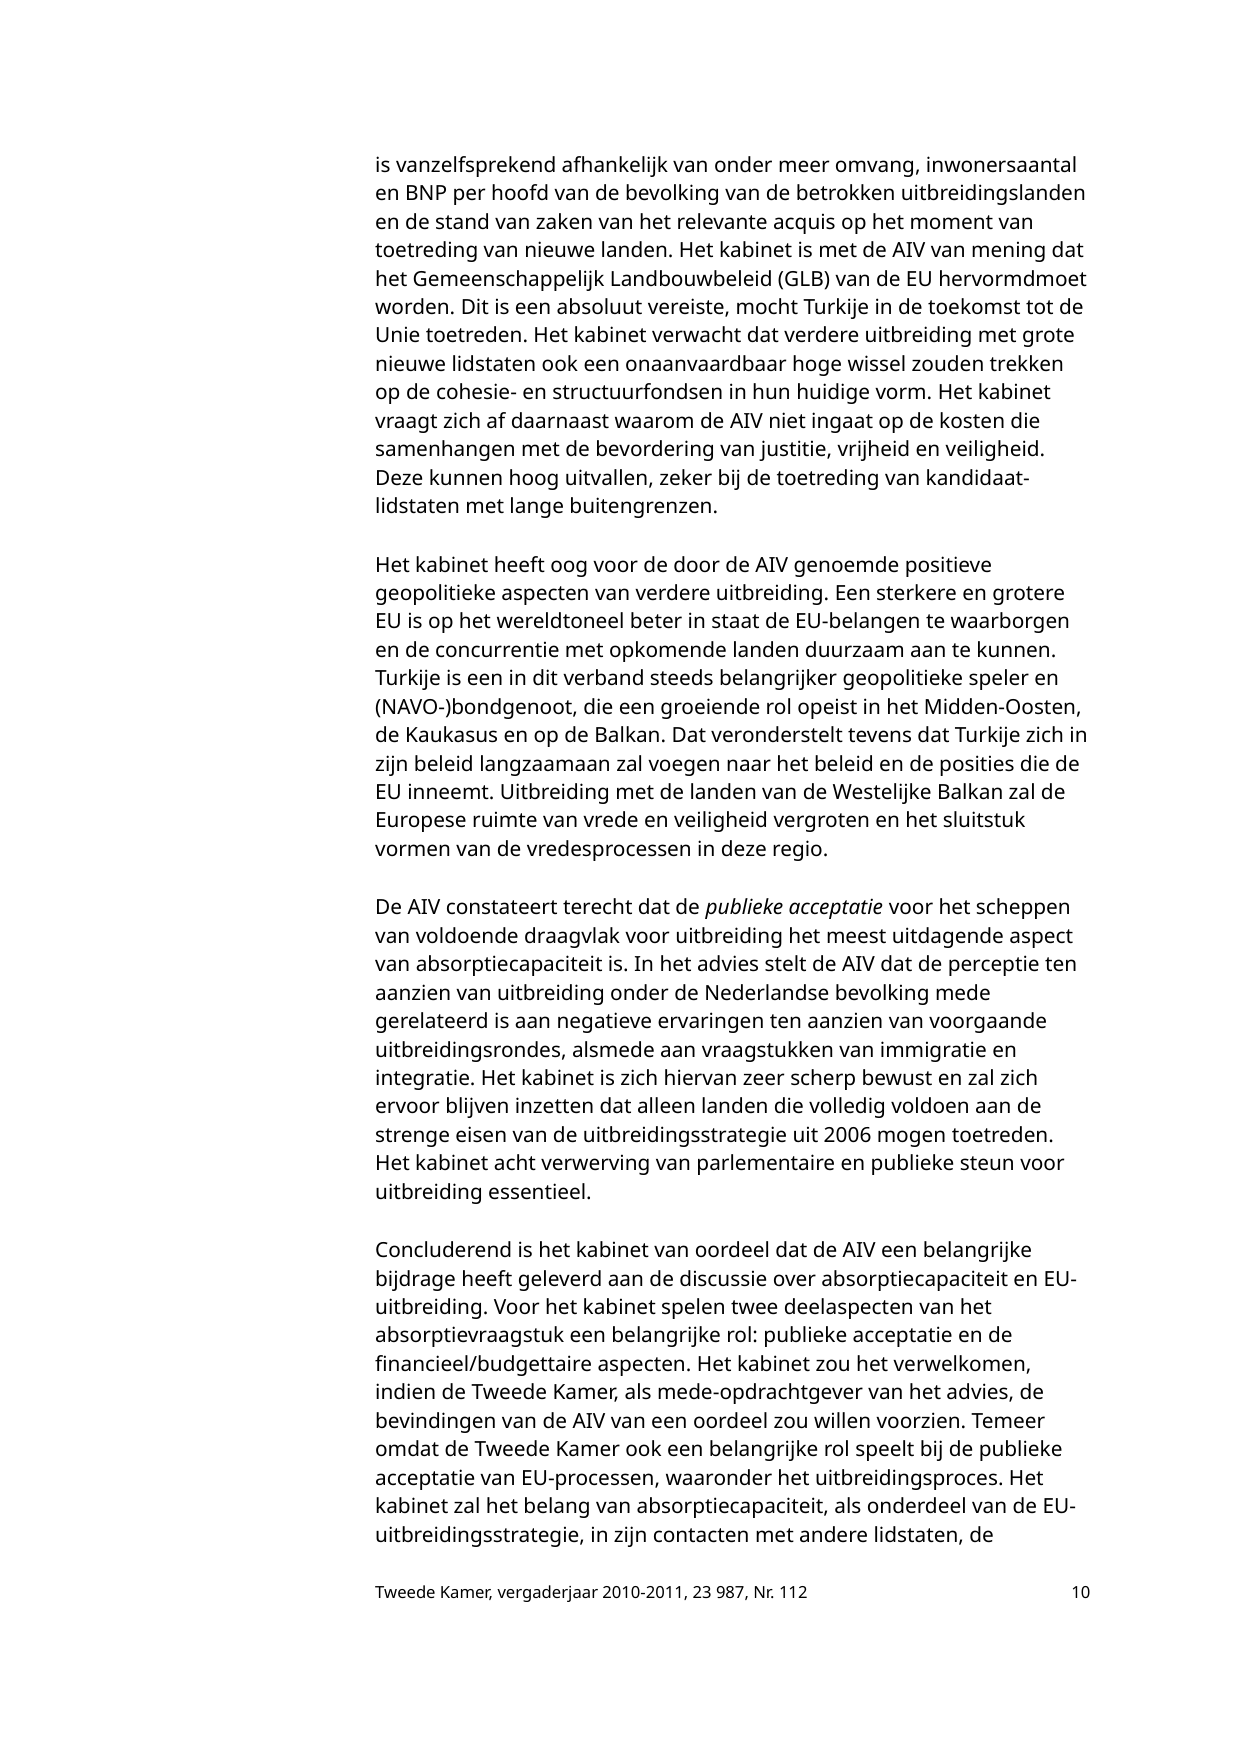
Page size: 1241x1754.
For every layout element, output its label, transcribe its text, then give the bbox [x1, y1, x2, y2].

text is vanzelfsprekend afhankelijk van onder meer omvang, inwonersaantal en BNP per hoofd van de bevolking van de betrokken uitbreidingslanden en de stand van zaken van het relevante acquis op het moment van toetreding van nieuwe landen. Het kabinet is met de AIV van mening dat het Gemeenschappelijk Landbouwbeleid (GLB) van de EU hervormdmoet worden. Dit is een absoluut vereiste, mocht Turkije in de toekomst tot de Unie toetreden. Het kabinet verwacht dat verdere uitbreiding met grote nieuwe lidstaten ook een onaanvaardbaar hoge wissel zouden trekken op de cohesie- en structuurfondsen in hun huidige vorm. Het kabinet vraagt zich af daarnaast waarom de AIV niet ingaat op de kosten die samenhangen met de bevordering van justitie, vrijheid en veiligheid. Deze kunnen hoog uitvallen, zeker bij de toetreding van kandidaat-lidstaten met lange buitengrenzen. [375, 150, 1090, 520]
text Het kabinet heeft oog voor de door de AIV genoemde positieve geopolitieke aspecten van verdere uitbreiding. Een sterkere en grotere EU is op het wereldtoneel beter in staat de EU-belangen te waarborgen en de concurrentie met opkomende landen duurzaam aan te kunnen. Turkije is een in dit verband steeds belangrijker geopolitieke speler en (NAVO-)bondgenoot, die een groeiende rol opeist in het Midden-Oosten, de Kaukasus en op de Balkan. Dat veronderstelt tevens dat Turkije zich in zijn beleid langzaamaan zal voegen naar het beleid en de posities die de EU inneemt. Uitbreiding met de landen van de Westelijke Balkan zal de Europese ruimte van vrede en veiligheid vergroten en het sluitstuk vormen van de vredesprocessen in deze regio. [375, 550, 1090, 862]
text Concluderend is het kabinet van oordeel dat de AIV een belangrijke bijdrage heeft geleverd aan de discussie over absorptiecapaciteit en EU-uitbreiding. Voor het kabinet spelen twee deelaspecten van het absorptievraagstuk een belangrijke rol: publieke acceptatie en de financieel/budgettaire aspecten. Het kabinet zou het verwelkomen, indien de Tweede Kamer, als mede-opdrachtgever van het advies, de bevindingen van de AIV van een oordeel zou willen voorzien. Temeer omdat de Tweede Kamer ook een belangrijke rol speelt bij de publieke acceptatie van EU-processen, waaronder het uitbreidingsproces. Het kabinet zal het belang van absorptiecapaciteit, als onderdeel van de EU-uitbreidingsstrategie, in zijn contacten met andere lidstaten, de [375, 1235, 1090, 1548]
text De AIV constateert terecht dat de publieke acceptatie voor het scheppen van voldoende draagvlak voor uitbreiding het meest uitdagende aspect van absorptiecapaciteit is. In het advies stelt de AIV dat de perceptie ten aanzien van uitbreiding onder de Nederlandse bevolking mede gerelateerd is aan negatieve ervaringen ten aanzien van voorgaande uitbreidingsrondes, alsmede aan vraagstukken van immigratie en integratie. Het kabinet is zich hiervan zeer scherp bewust en zal zich ervoor blijven inzetten dat alleen landen die volledig voldoen aan de strenge eisen van de uitbreidingsstrategie uit 2006 mogen toetreden. Het kabinet acht verwerving van parlementaire en publieke steun voor uitbreiding essentieel. [375, 892, 1090, 1205]
